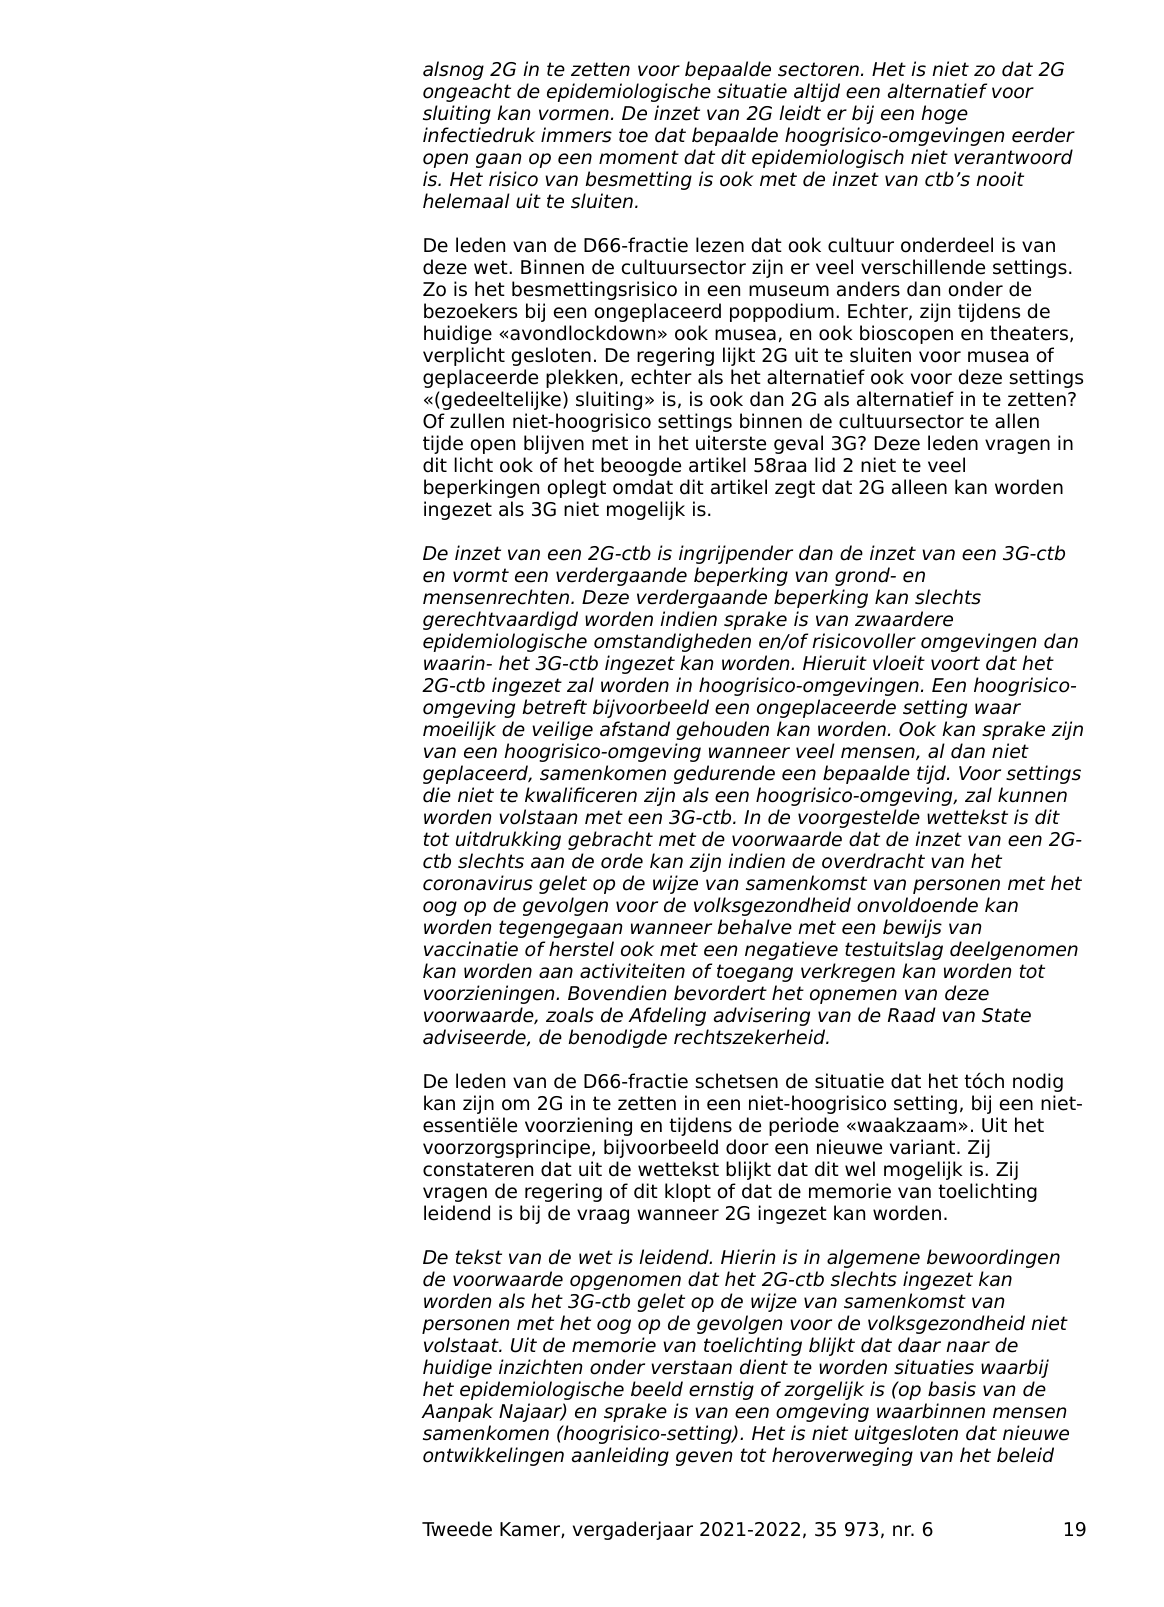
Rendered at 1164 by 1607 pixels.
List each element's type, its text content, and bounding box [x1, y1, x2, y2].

text De tekst van de wet is leidend. Hierin is in algemene bewoordingen de voorwaarde opgenomen dat het 2G-ctb slechts ingezet kan worden als het 3G-ctb gelet op de wijze van samenkomst van personen met het oog op de gevolgen voor de volksgezondheid niet volstaat. Uit de memorie van toelichting blijkt dat daar naar de huidige inzichten onder verstaan dient te worden situaties waarbij het epidemiologische beeld ernstig of zorgelijk is (op basis van de Aanpak Najaar) en sprake is van een omgeving waarbinnen mensen samenkomen (hoogrisico-setting). Het is niet uitgesloten dat nieuwe ontwikkelingen aanleiding geven tot heroverweging van het beleid [422, 1247, 1087, 1467]
text De inzet van een 2G-ctb is ingrijpender dan de inzet van een 3G-ctb en vormt een verdergaande beperking van grond- en mensenrechten. Deze verdergaande beperking kan slechts gerechtvaardigd worden indien sprake is van zwaardere epidemiologische omstandigheden en/of risicovoller omgevingen dan waarin- het 3G-ctb ingezet kan worden. Hieruit vloeit voort dat het 2G-ctb ingezet zal worden in hoogrisico-omgevingen. Een hoogrisico-omgeving betreft bijvoorbeeld een ongeplaceerde setting waar moeilijk de veilige afstand gehouden kan worden. Ook kan sprake zijn van een hoogrisico-omgeving wanneer veel mensen, al dan niet geplaceerd, samenkomen gedurende een bepaalde tijd. Voor settings die niet te kwalificeren zijn als een hoogrisico-omgeving, zal kunnen worden volstaan met een 3G-ctb. In de voorgestelde wettekst is dit tot uitdrukking gebracht met de voorwaarde dat de inzet van een 2G-ctb slechts aan de orde kan zijn indien de overdracht van het coronavirus gelet op de wijze van samenkomst van personen met het oog op de gevolgen voor de volksgezondheid onvoldoende kan worden tegengegaan wanneer behalve met een bewijs van vaccinatie of herstel ook met een negatieve testuitslag deelgenomen kan worden aan activiteiten of toegang verkregen kan worden tot voorzieningen. Bovendien bevordert het opnemen van deze voorwaarde, zoals de Afdeling advisering van de Raad van State adviseerde, de benodigde rechtszekerheid. [422, 543, 1087, 1048]
text De leden van de D66-fractie schetsen de situatie dat het tóch nodig kan zijn om 2G in te zetten in een niet-hoogrisico setting, bij een niet-essentiële voorziening en tijdens de periode «waakzaam». Uit het voorzorgsprincipe, bijvoorbeeld door een nieuwe variant. Zij constateren dat uit de wettekst blijkt dat dit wel mogelijk is. Zij vragen de regering of dit klopt of dat de memorie van toelichting leidend is bij de vraag wanneer 2G ingezet kan worden. [422, 1071, 1087, 1224]
text alsnog 2G in te zetten voor bepaalde sectoren. Het is niet zo dat 2G ongeacht de epidemiologische situatie altijd een alternatief voor sluiting kan vormen. De inzet van 2G leidt er bij een hoge infectiedruk immers toe dat bepaalde hoogrisico-omgevingen eerder open gaan op een moment dat dit epidemiologisch niet verantwoord is. Het risico van besmetting is ook met de inzet van ctb’s nooit helemaal uit te sluiten. [422, 59, 1087, 213]
text De leden van de D66-fractie lezen dat ook cultuur onderdeel is van deze wet. Binnen de cultuursector zijn er veel verschillende settings. Zo is het besmettingsrisico in een museum anders dan onder de bezoekers bij een ongeplaceerd poppodium. Echter, zijn tijdens de huidige «avondlockdown» ook musea, en ook bioscopen en theaters, verplicht gesloten. De regering lijkt 2G uit te sluiten voor musea of geplaceerde plekken, echter als het alternatief ook voor deze settings «(gedeeltelijke) sluiting» is, is ook dan 2G als alternatief in te zetten? Of zullen niet-hoogrisico settings binnen de cultuursector te allen tijde open blijven met in het uiterste geval 3G? Deze leden vragen in dit licht ook of het beoogde artikel 58raa lid 2 niet te veel beperkingen oplegt omdat dit artikel zegt dat 2G alleen kan worden ingezet als 3G niet mogelijk is. [422, 235, 1087, 521]
